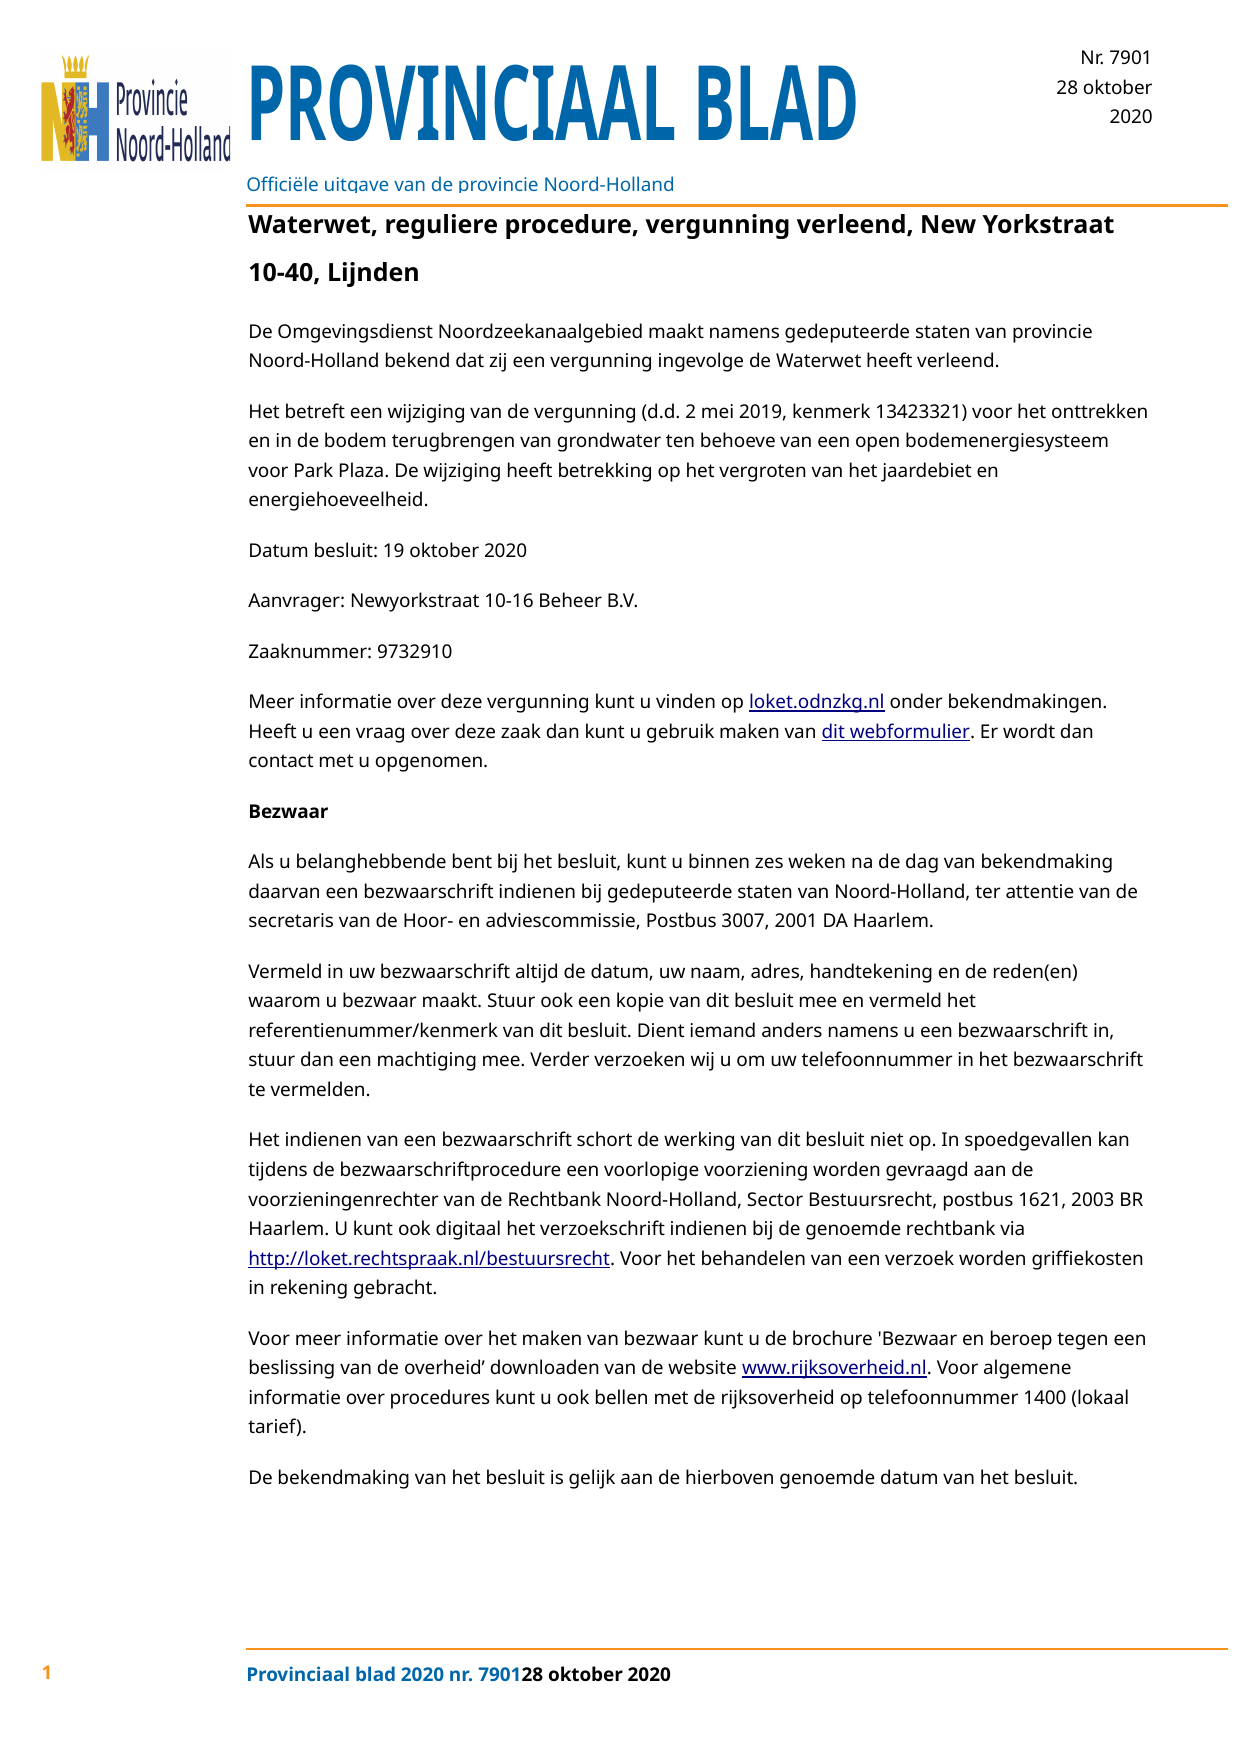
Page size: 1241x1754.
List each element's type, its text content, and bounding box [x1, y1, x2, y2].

text Het betreft een wijziging van de vergunning (d.d. 2 mei 2019, kenmerk 13423321) voor het onttrekken en in de bodem terugbrengen van grondwater ten behoeve van een open bodemenergiesysteem voor Park Plaza. De wijziging heeft betrekking op het vergroten van het jaardebiet en energiehoeveelheid. [248, 398, 1152, 512]
text Vermeld in uw bezwaarschrift altijd de datum, uw naam, adres, handtekening en de reden(en) waarom u bezwaar maakt. Stuur ook een kopie van dit besluit mee en vermeld het referentienummer/kenmerk van dit besluit. Dient iemand anders namens u een bezwaarschrift in, stuur dan een machtiging mee. Verder verzoeken wij u om uw telefoonnummer in het bezwaarschrift te vermelden. [248, 958, 1152, 1102]
text Waterwet, reguliere procedure, vergunning verleend, New Yorkstraat 10-40, Lijnden [248, 207, 1152, 288]
text Bezwaar [248, 798, 1152, 824]
picture [41, 47, 231, 172]
text De bekendmaking van het besluit is gelijk aan de hierboven genoemde datum van het besluit. [248, 1464, 1152, 1490]
text Meer informatie over deze vergunning kunt u vinden op loket.odnzkg.nl onder bekendmakingen. Heeft u een vraag over deze zaak dan kunt u gebruik maken van dit webformulier. Er wordt dan contact met u opgenomen. [248, 688, 1152, 773]
text Aanvrager: Newyorkstraat 10-16 Beheer B.V. [248, 587, 1152, 613]
text Datum besluit: 19 oktober 2020 [248, 537, 1152, 563]
text Als u belanghebbende bent bij het besluit, kunt u binnen zes weken na de dag van bekendmaking daarvan een bezwaarschrift indienen bij gedeputeerde staten van Noord-Holland, ter attentie van de secretaris van de Hoor- en adviescommissie, Postbus 3007, 2001 DA Haarlem. [248, 848, 1152, 933]
text Zaaknummer: 9732910 [248, 638, 1152, 664]
text Voor meer informatie over het maken van bezwaar kunt u de brochure 'Bezwaar en beroep tegen een beslissing van de overheid’ downloaden van de website www.rijksoverheid.nl. Voor algemene informatie over procedures kunt u ook bellen met de rijksoverheid op telefoonnummer 1400 (lokaal tarief). [248, 1325, 1152, 1439]
text Het indienen van een bezwaarschrift schort de werking van dit besluit niet op. In spoedgevallen kan tijdens de bezwaarschriftprocedure een voorlopige voorziening worden gevraagd aan de voorzieningenrechter van de Rechtbank Noord-Holland, Sector Bestuursrecht, postbus 1621, 2003 BR Haarlem. U kunt ook digitaal het verzoekschrift indienen bij de genoemde rechtbank via http://loket.rechtspraak.nl/bestuursrecht. Voor het behandelen van een verzoek worden griffiekosten in rekening gebracht. [248, 1127, 1152, 1300]
text De Omgevingsdienst Noordzeekanaalgebied maakt namens gedeputeerde staten van provincie Noord-Holland bekend dat zij een vergunning ingevolge de Waterwet heeft verleend. [248, 318, 1152, 373]
